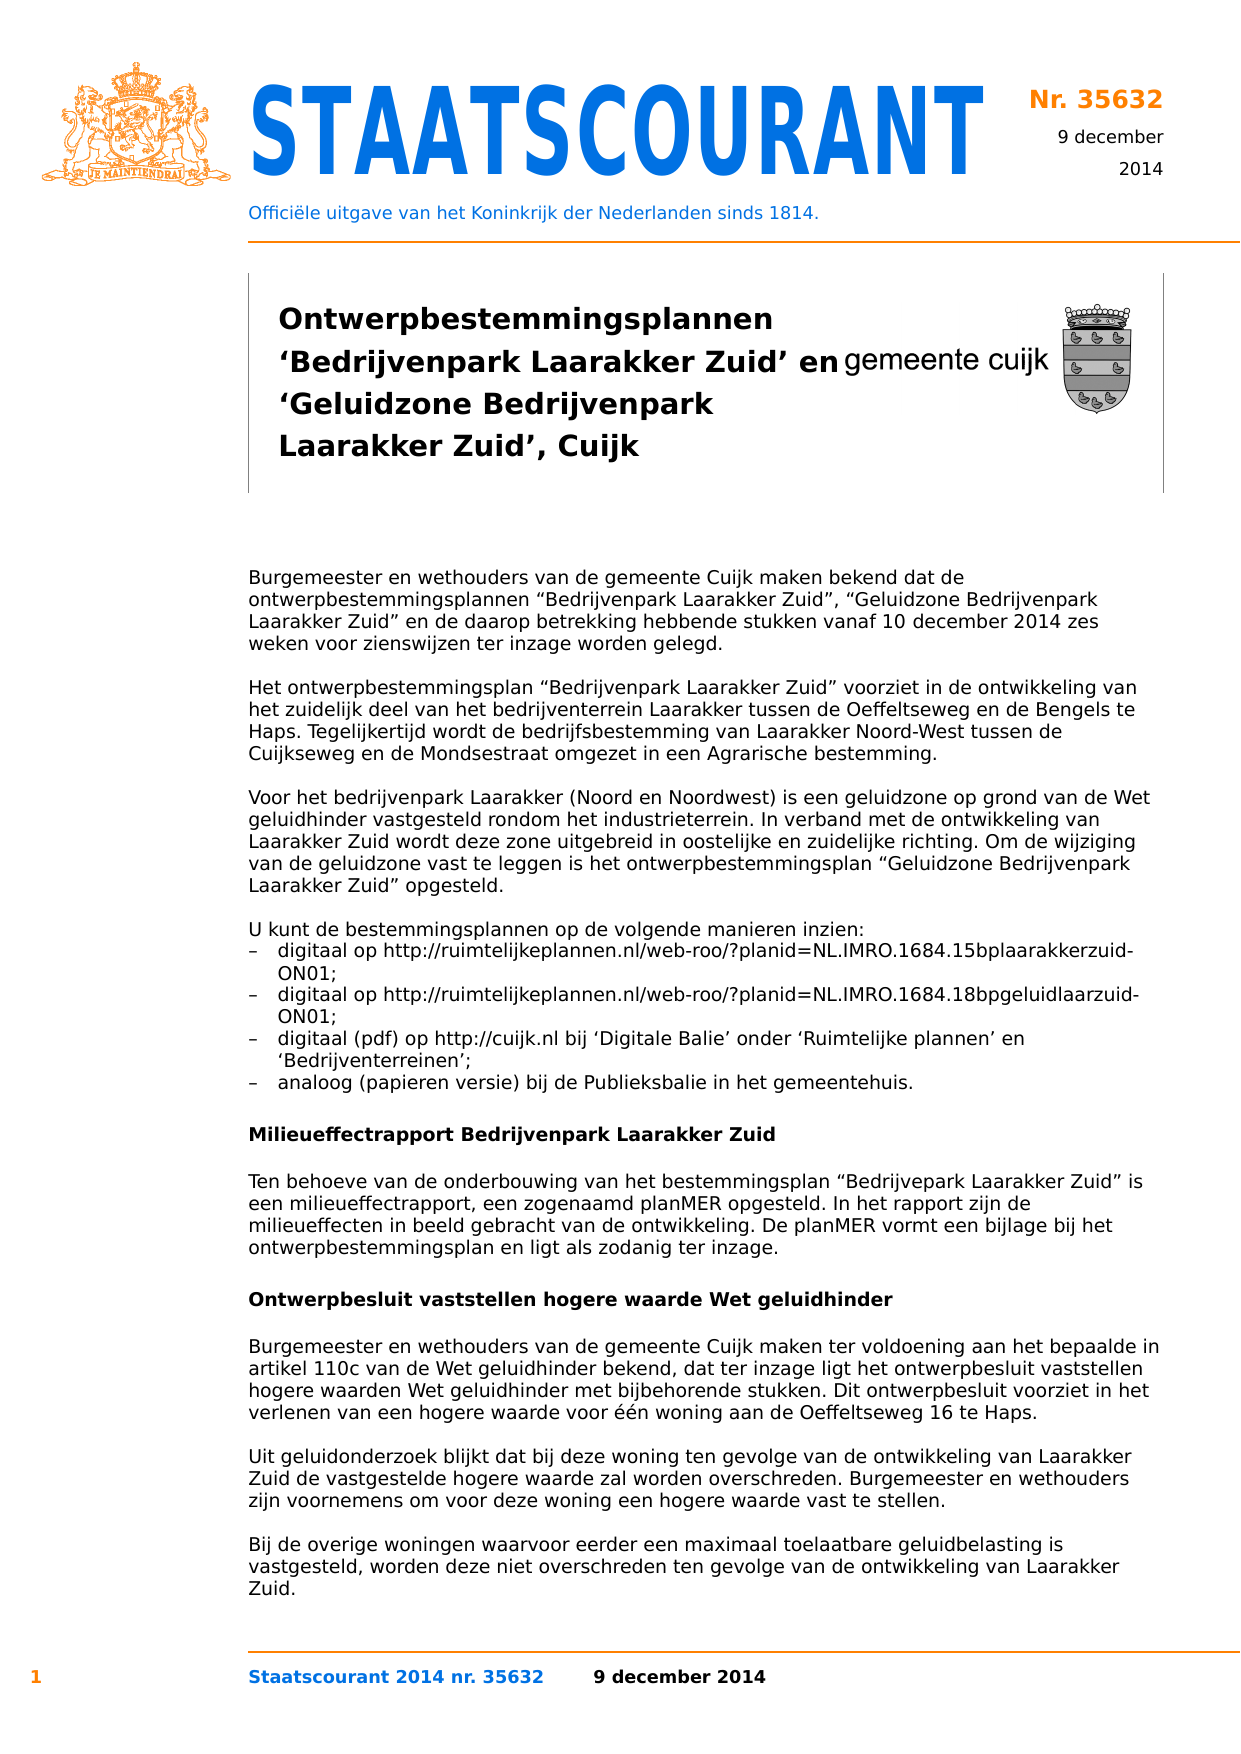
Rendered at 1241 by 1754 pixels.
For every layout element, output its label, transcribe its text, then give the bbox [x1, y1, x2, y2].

picture [41, 62, 231, 186]
text Voor het bedrijvenpark Laarakker (Noord en Noordwest) is een geluidzone op grond van de Wet geluidhinder vastgesteld rondom het industrieterrein. In verband met de ontwikkeling van Laarakker Zuid wordt deze zone uitgebreid in oostelijke en zuidelijke richting. Om de wijziging van de geluidzone vast te leggen is het ontwerpbestemmingsplan “Geluidzone Bedrijvenpark Laarakker Zuid” opgesteld. [248, 787, 1163, 897]
text Burgemeester en wethouders van de gemeente Cuijk maken bekend dat de ontwerpbestemmingsplannen “Bedrijvenpark Laarakker Zuid”, “Geluidzone Bedrijvenpark Laarakker Zuid” en de daarop betrekking hebbende stukken vanaf 10 december 2014 zes weken voor zienswijzen ter inzage worden gelegd. [248, 567, 1163, 655]
subtitle Ontwerpbesluit vaststellen hogere waarde Wet geluidhinder [248, 1289, 1163, 1311]
text Uit geluidonderzoek blijkt dat bij deze woning ten gevolge van de ontwikkeling van Laarakker Zuid de vastgestelde hogere waarde zal worden overschreden. Burgemeester en wethouders zijn voornemens om voor deze woning een hogere waarde vast te stellen. [248, 1446, 1163, 1512]
table_header STAATSCOURANT [248, 62, 998, 203]
picture [844, 302, 1134, 415]
text U kunt de bestemmingsplannen op de volgende manieren inzien: [248, 918, 1163, 940]
text – analoog (papieren versie) bij de Publieksbalie in het gemeentehuis. [248, 1072, 1163, 1094]
table_cell 2014 [998, 153, 1240, 203]
text – digitaal (pdf) op http://cuijk.nl bij ‘Digitale Balie’ onder ‘Ruimtelijke plannen’ en ‘Bedrijventerreinen’; [248, 1028, 1163, 1072]
text Bij de overige woningen waarvoor eerder een maximaal toelaatbare geluidbelasting is vastgesteld, worden deze niet overschreden ten gevolge van de ontwikkeling van Laarakker Zuid. [248, 1534, 1163, 1600]
text Burgemeester en wethouders van de gemeente Cuijk maken ter voldoening aan het bepaalde in artikel 110c van de Wet geluidhinder bekend, dat ter inzage ligt het ontwerpbesluit vaststellen hogere waarden Wet geluidhinder met bijbehorende stukken. Dit ontwerpbesluit voorziet in het verlenen van een hogere waarde voor één woning aan de Oeffeltseweg 16 te Haps. [248, 1336, 1163, 1424]
text Ten behoeve van de onderbouwing van het bestemmingsplan “Bedrijvepark Laarakker Zuid” is een milieueffectrapport, een zogenaamd planMER opgesteld. In het rapport zijn de milieueffecten in beeld gebracht van de ontwikkeling. De planMER vormt een bijlage bij het ontwerpbestemmingsplan en ligt als zodanig ter inzage. [248, 1171, 1163, 1259]
table_header [25, 62, 248, 241]
text – digitaal op http://ruimtelijkeplannen.nl/web-roo/?planid=NL.IMRO.1684.18bpgeluidlaarzuid-ON01; [248, 984, 1163, 1028]
text Het ontwerpbestemmingsplan “Bedrijvenpark Laarakker Zuid” voorziet in de ontwikkeling van het zuidelijk deel van het bedrijventerrein Laarakker tussen de Oeffeltseweg en de Bengels te Haps. Tegelijkertijd wordt de bedrijfsbestemming van Laarakker Noord-West tussen de Cuijkseweg en de Mondsestraat omgezet in een Agrarische bestemming. [248, 677, 1163, 765]
subtitle Ontwerpbestemmingsplannen ‘Bedrijvenpark Laarakker Zuid’ en ‘Geluidzone Bedrijvenpark Laarakker Zuid’, Cuijk [249, 273, 1163, 493]
table_cell Officiële uitgave van het Koninkrijk der Nederlanden sinds 1814. [248, 203, 1240, 241]
text – digitaal op http://ruimtelijkeplannen.nl/web-roo/?planid=NL.IMRO.1684.15bplaarakkerzuid-ON01; [248, 940, 1163, 984]
table_header Nr. 35632 [998, 62, 1240, 121]
subtitle Milieueffectrapport Bedrijvenpark Laarakker Zuid [248, 1124, 1163, 1146]
table_cell 9 december [998, 121, 1240, 153]
